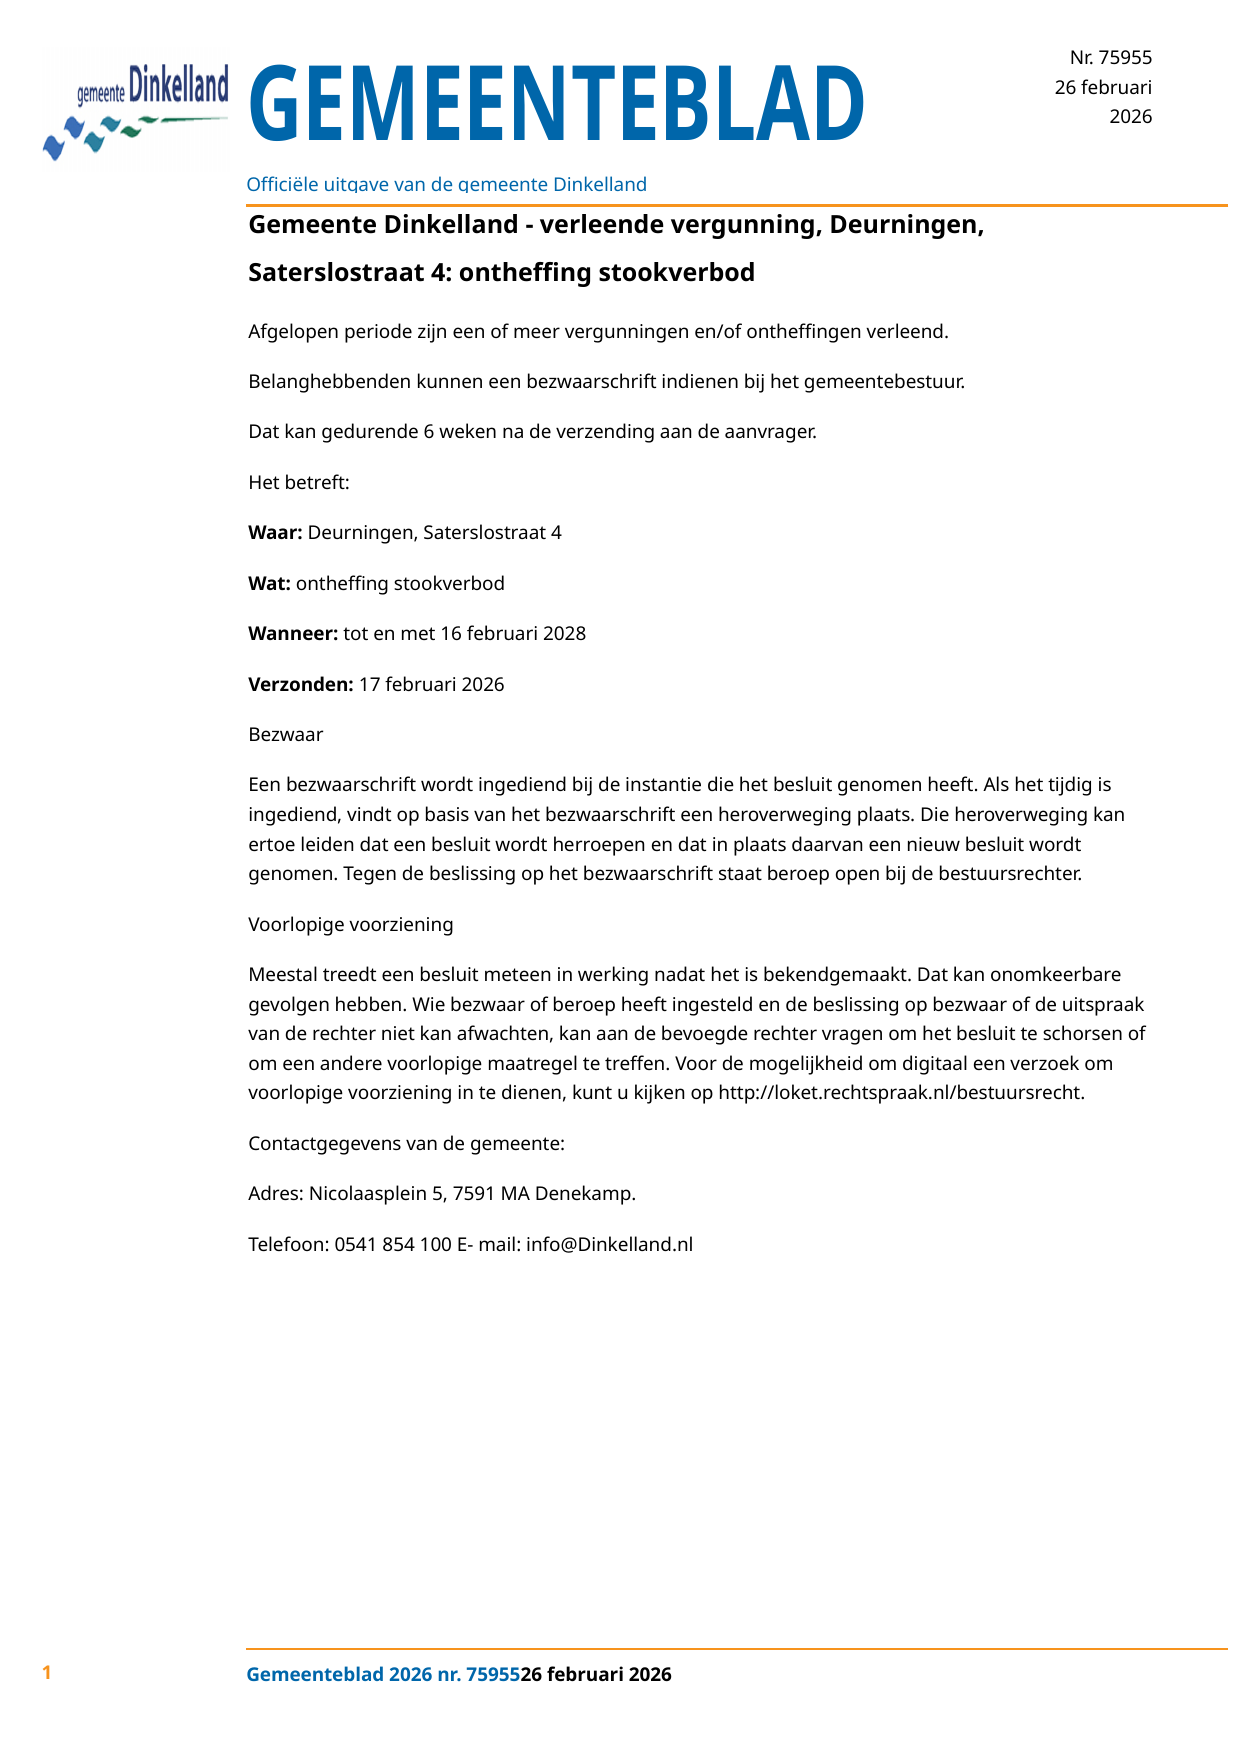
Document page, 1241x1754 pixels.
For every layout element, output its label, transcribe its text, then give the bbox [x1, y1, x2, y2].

text Het betreft: [248, 469, 1152, 495]
text Afgelopen periode zijn een of meer vergunningen en/of ontheffingen verleend. [248, 318, 1152, 344]
text Een bezwaarschrift wordt ingediend bij de instantie die het besluit genomen heeft. Als het tijdig is ingediend, vindt op basis van het bezwaarschrift een heroverweging plaats. Die heroverweging kan ertoe leiden dat een besluit wordt herroepen en dat in plaats daarvan een nieuw besluit wordt genomen. Tegen de beslissing op het bezwaarschrift staat beroep open bij de bestuursrechter. [248, 772, 1152, 886]
text Meestal treedt een besluit meteen in werking nadat het is bekendgemaakt. Dat kan onomkeerbare gevolgen hebben. Wie bezwaar of beroep heeft ingesteld en de beslissing op bezwaar of de uitspraak van de rechter niet kan afwachten, kan aan de bevoegde rechter vragen om het besluit te schorsen of om een andere voorlopige maatregel te treffen. Voor de mogelijkheid om digitaal een verzoek om voorlopige voorziening in te dienen, kunt u kijken op http://loket.rechtspraak.nl/bestuursrecht. [248, 961, 1152, 1105]
text Verzonden: 17 februari 2026 [248, 671, 1152, 697]
text Voorlopige voorziening [248, 911, 1152, 937]
text Gemeente Dinkelland - verleende vergunning, Deurningen, Saterslostraat 4: ontheffing stookverbod [248, 207, 1152, 288]
text Waar: Deurningen, Saterslostraat 4 [248, 519, 1152, 545]
picture [41, 47, 231, 172]
text Wanneer: tot en met 16 februari 2028 [248, 620, 1152, 646]
text Belanghebbenden kunnen een bezwaarschrift indienen bij het gemeentebestuur. [248, 368, 1152, 394]
text Contactgegevens van de gemeente: [248, 1130, 1152, 1156]
text Dat kan gedurende 6 weken na de verzending aan de aanvrager. [248, 419, 1152, 444]
text Telefoon: 0541 854 100 E- mail: info@Dinkelland.nl [248, 1231, 1152, 1257]
text Wat: ontheffing stookverbod [248, 570, 1152, 596]
text Adres: Nicolaasplein 5, 7591 MA Denekamp. [248, 1180, 1152, 1206]
text Bezwaar [248, 721, 1152, 747]
